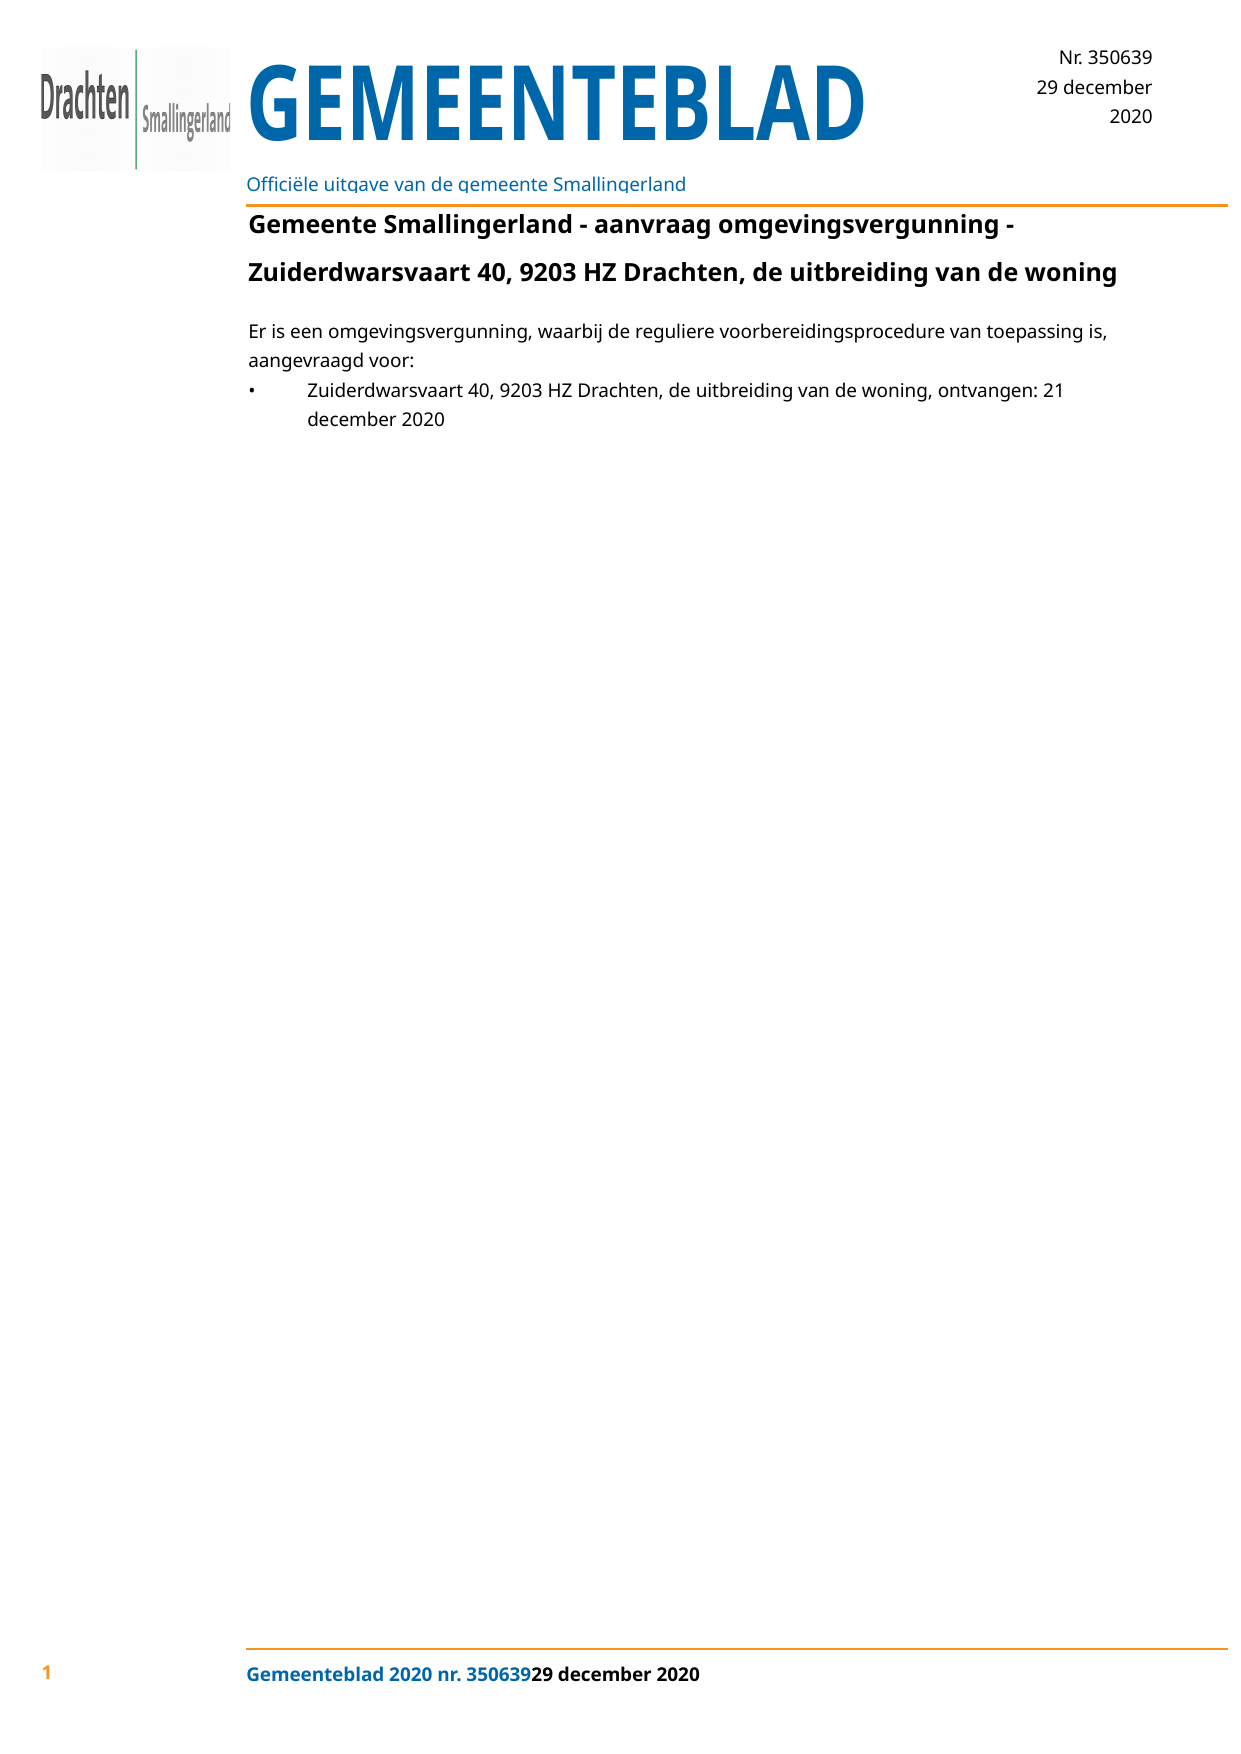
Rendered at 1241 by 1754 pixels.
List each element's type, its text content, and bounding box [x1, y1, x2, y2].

list Zuiderdwarsvaart 40, 9203 HZ Drachten, de uitbreiding van de woning, ontvangen: 21 december 2020 [248, 377, 1152, 432]
picture [41, 47, 231, 172]
text Gemeente Smallingerland - aanvraag omgevingsvergunning - Zuiderdwarsvaart 40, 9203 HZ Drachten, de uitbreiding van de woning [248, 207, 1152, 288]
text Er is een omgevingsvergunning, waarbij de reguliere voorbereidingsprocedure van toepassing is, aangevraagd voor: [248, 318, 1152, 373]
